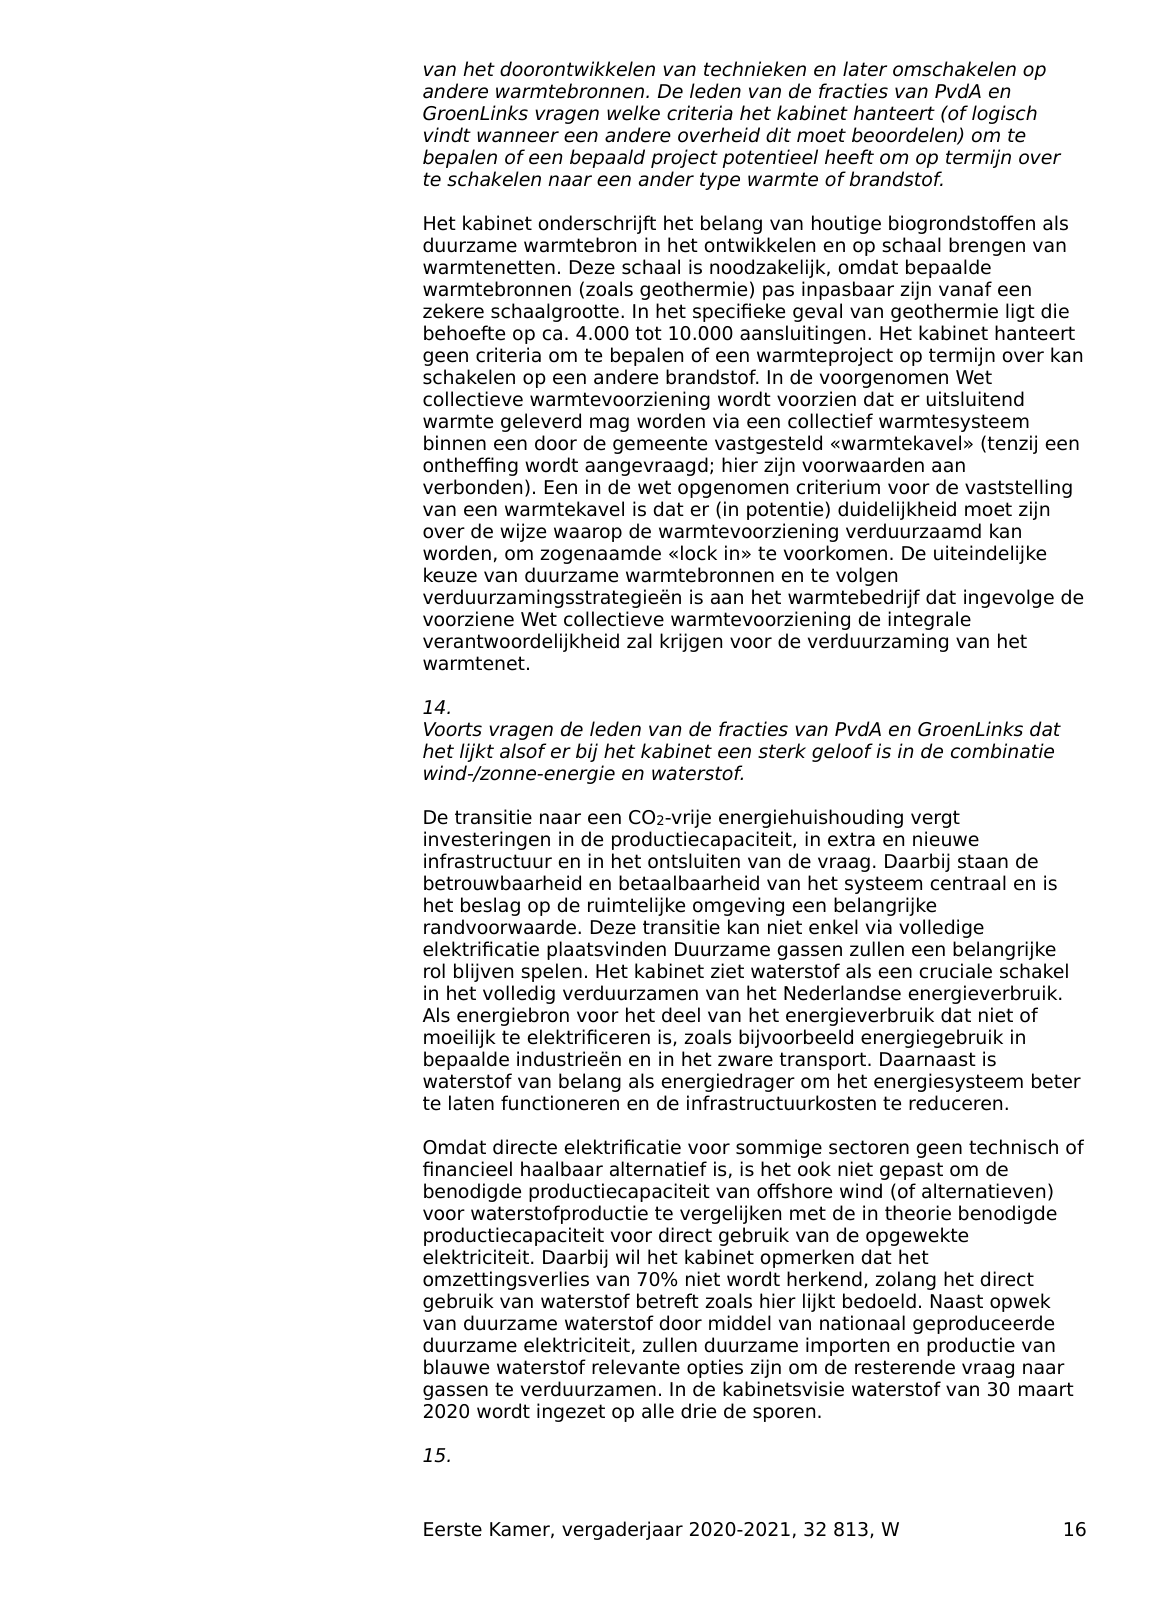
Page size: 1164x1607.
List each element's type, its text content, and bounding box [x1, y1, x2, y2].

text 15. [422, 1445, 1087, 1467]
text Omdat directe elektrificatie voor sommige sectoren geen technisch of financieel haalbaar alternatief is, is het ook niet gepast om de benodigde productiecapaciteit van offshore wind (of alternatieven) voor waterstofproductie te vergelijken met de in theorie benodigde productiecapaciteit voor direct gebruik van de opgewekte elektriciteit. Daarbij wil het kabinet opmerken dat het omzettingsverlies van 70% niet wordt herkend, zolang het direct gebruik van waterstof betreft zoals hier lijkt bedoeld. Naast opwek van duurzame waterstof door middel van nationaal geproduceerde duurzame elektriciteit, zullen duurzame importen en productie van blauwe waterstof relevante opties zijn om de resterende vraag naar gassen te verduurzamen. In de kabinetsvisie waterstof van 30 maart 2020 wordt ingezet op alle drie de sporen. [422, 1137, 1087, 1423]
text Voorts vragen de leden van de fracties van PvdA en GroenLinks dat het lijkt alsof er bij het kabinet een sterk geloof is in de combinatie wind-/zonne-energie en waterstof. [422, 719, 1087, 785]
text Het kabinet onderschrijft het belang van houtige biogrondstoffen als duurzame warmtebron in het ontwikkelen en op schaal brengen van warmtenetten. Deze schaal is noodzakelijk, omdat bepaalde warmtebronnen (zoals geothermie) pas inpasbaar zijn vanaf een zekere schaalgrootte. In het specifieke geval van geothermie ligt die behoefte op ca. 4.000 tot 10.000 aansluitingen. Het kabinet hanteert geen criteria om te bepalen of een warmteproject op termijn over kan schakelen op een andere brandstof. In de voorgenomen Wet collectieve warmtevoorziening wordt voorzien dat er uitsluitend warmte geleverd mag worden via een collectief warmtesysteem binnen een door de gemeente vastgesteld «warmtekavel» (tenzij een ontheffing wordt aangevraagd; hier zijn voorwaarden aan verbonden). Een in de wet opgenomen criterium voor de vaststelling van een warmtekavel is dat er (in potentie) duidelijkheid moet zijn over de wijze waarop de warmtevoorziening verduurzaamd kan worden, om zogenaamde «lock in» te voorkomen. De uiteindelijke keuze van duurzame warmtebronnen en te volgen verduurzamingsstrategieën is aan het warmtebedrijf dat ingevolge de voorziene Wet collectieve warmtevoorziening de integrale verantwoordelijkheid zal krijgen voor de verduurzaming van het warmtenet. [422, 213, 1087, 675]
text van het doorontwikkelen van technieken en later omschakelen op andere warmtebronnen. De leden van de fracties van PvdA en GroenLinks vragen welke criteria het kabinet hanteert (of logisch vindt wanneer een andere overheid dit moet beoordelen) om te bepalen of een bepaald project potentieel heeft om op termijn over te schakelen naar een ander type warmte of brandstof. [422, 59, 1087, 191]
text De transitie naar een CO2-vrije energiehuishouding vergt investeringen in de productiecapaciteit, in extra en nieuwe infrastructuur en in het ontsluiten van de vraag. Daarbij staan de betrouwbaarheid en betaalbaarheid van het systeem centraal en is het beslag op de ruimtelijke omgeving een belangrijke randvoorwaarde. Deze transitie kan niet enkel via volledige elektrificatie plaatsvinden Duurzame gassen zullen een belangrijke rol blijven spelen. Het kabinet ziet waterstof als een cruciale schakel in het volledig verduurzamen van het Nederlandse energieverbruik. Als energiebron voor het deel van het energieverbruik dat niet of moeilijk te elektrificeren is, zoals bijvoorbeeld energiegebruik in bepaalde industrieën en in het zware transport. Daarnaast is waterstof van belang als energiedrager om het energiesysteem beter te laten functioneren en de infrastructuurkosten te reduceren. [422, 807, 1087, 1115]
text 14. [422, 697, 1087, 719]
